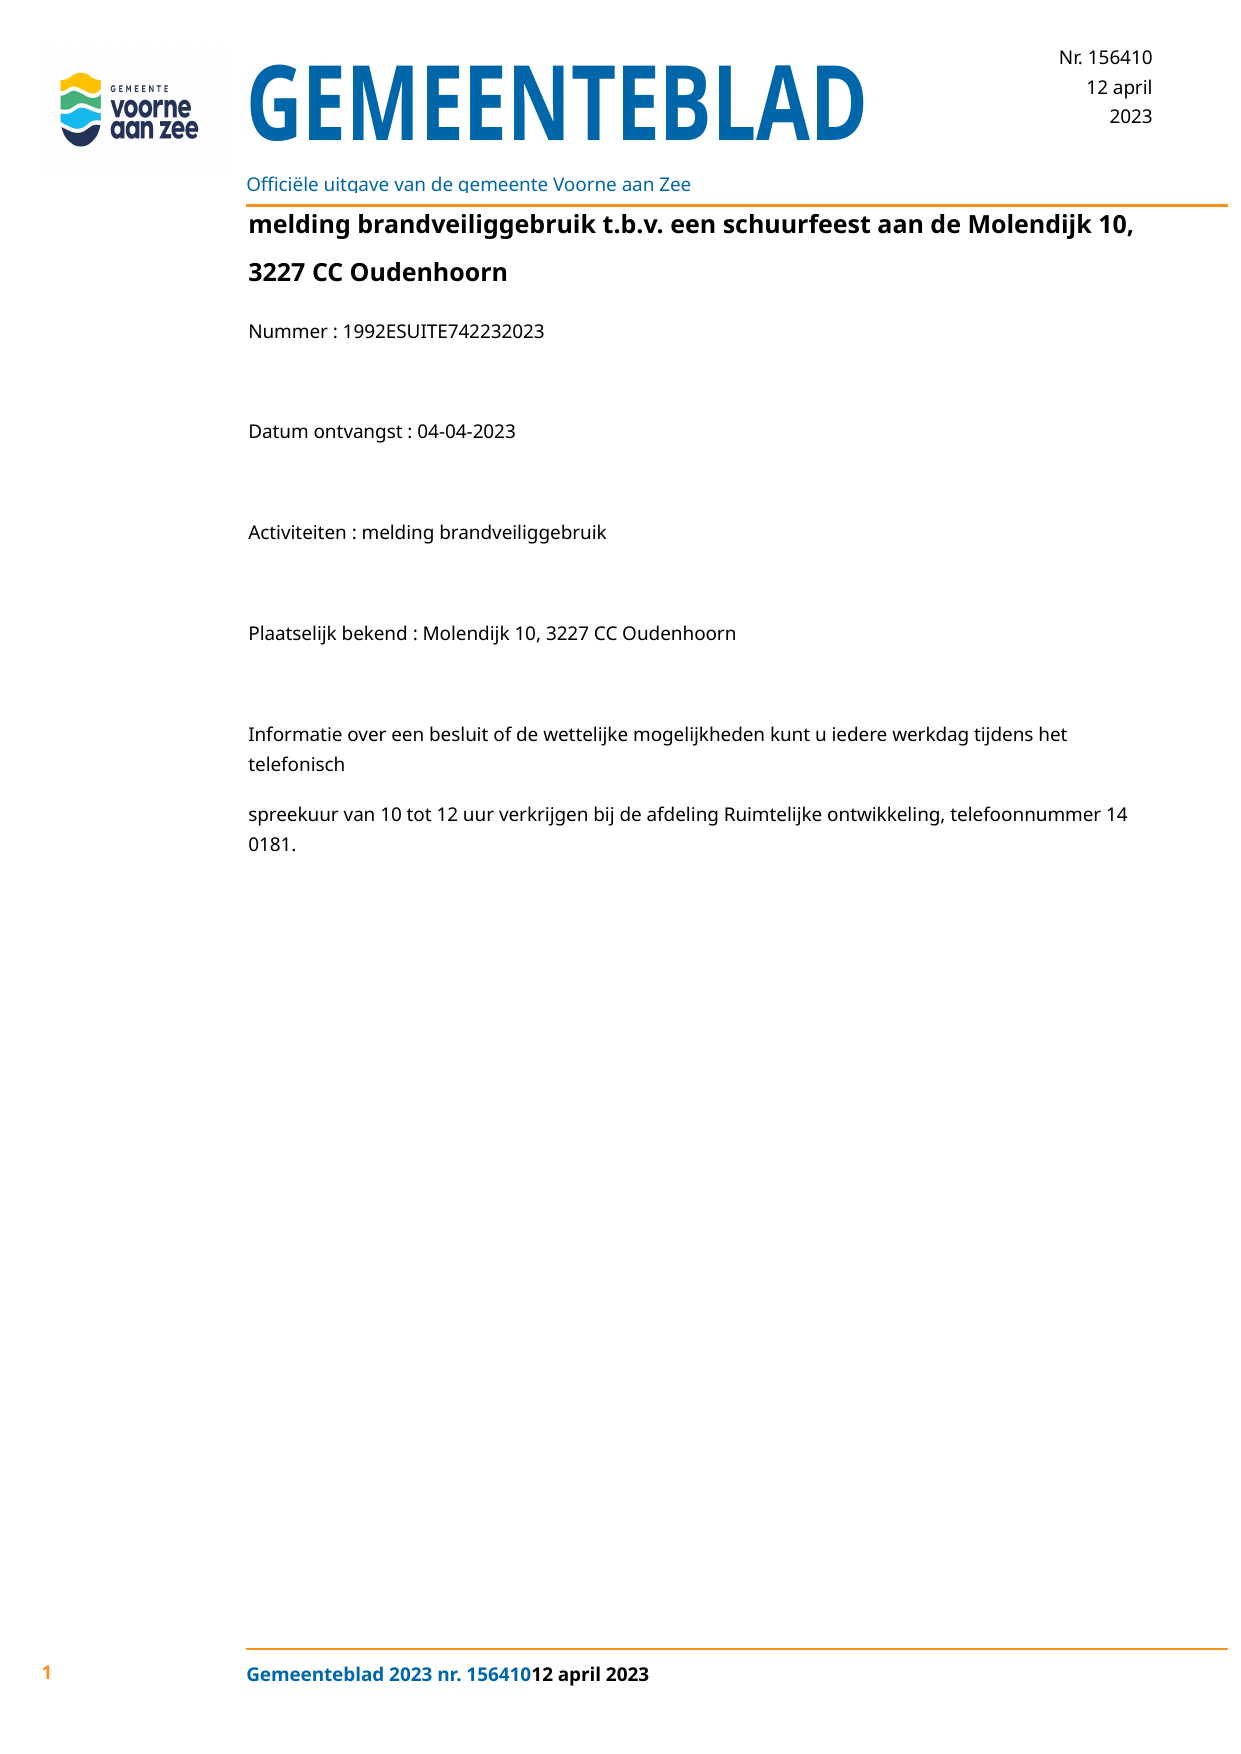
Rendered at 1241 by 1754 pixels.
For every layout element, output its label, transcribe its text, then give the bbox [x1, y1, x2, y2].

picture [41, 47, 231, 172]
text Nummer : 1992ESUITE742232023 [248, 318, 1152, 344]
text Informatie over een besluit of de wettelijke mogelijkheden kunt u iedere werkdag tijdens het telefonisch [248, 721, 1152, 777]
text Plaatselijk bekend : Molendijk 10, 3227 CC Oudenhoorn [248, 620, 1152, 646]
text Datum ontvangst : 04-04-2023 [248, 419, 1152, 444]
text spreekuur van 10 tot 12 uur verkrijgen bij de afdeling Ruimtelijke ontwikkeling, telefoonnummer 14 0181. [248, 801, 1152, 857]
text Activiteiten : melding brandveiliggebruik [248, 519, 1152, 545]
text melding brandveiliggebruik t.b.v. een schuurfeest aan de Molendijk 10, 3227 CC Oudenhoorn [248, 207, 1152, 288]
